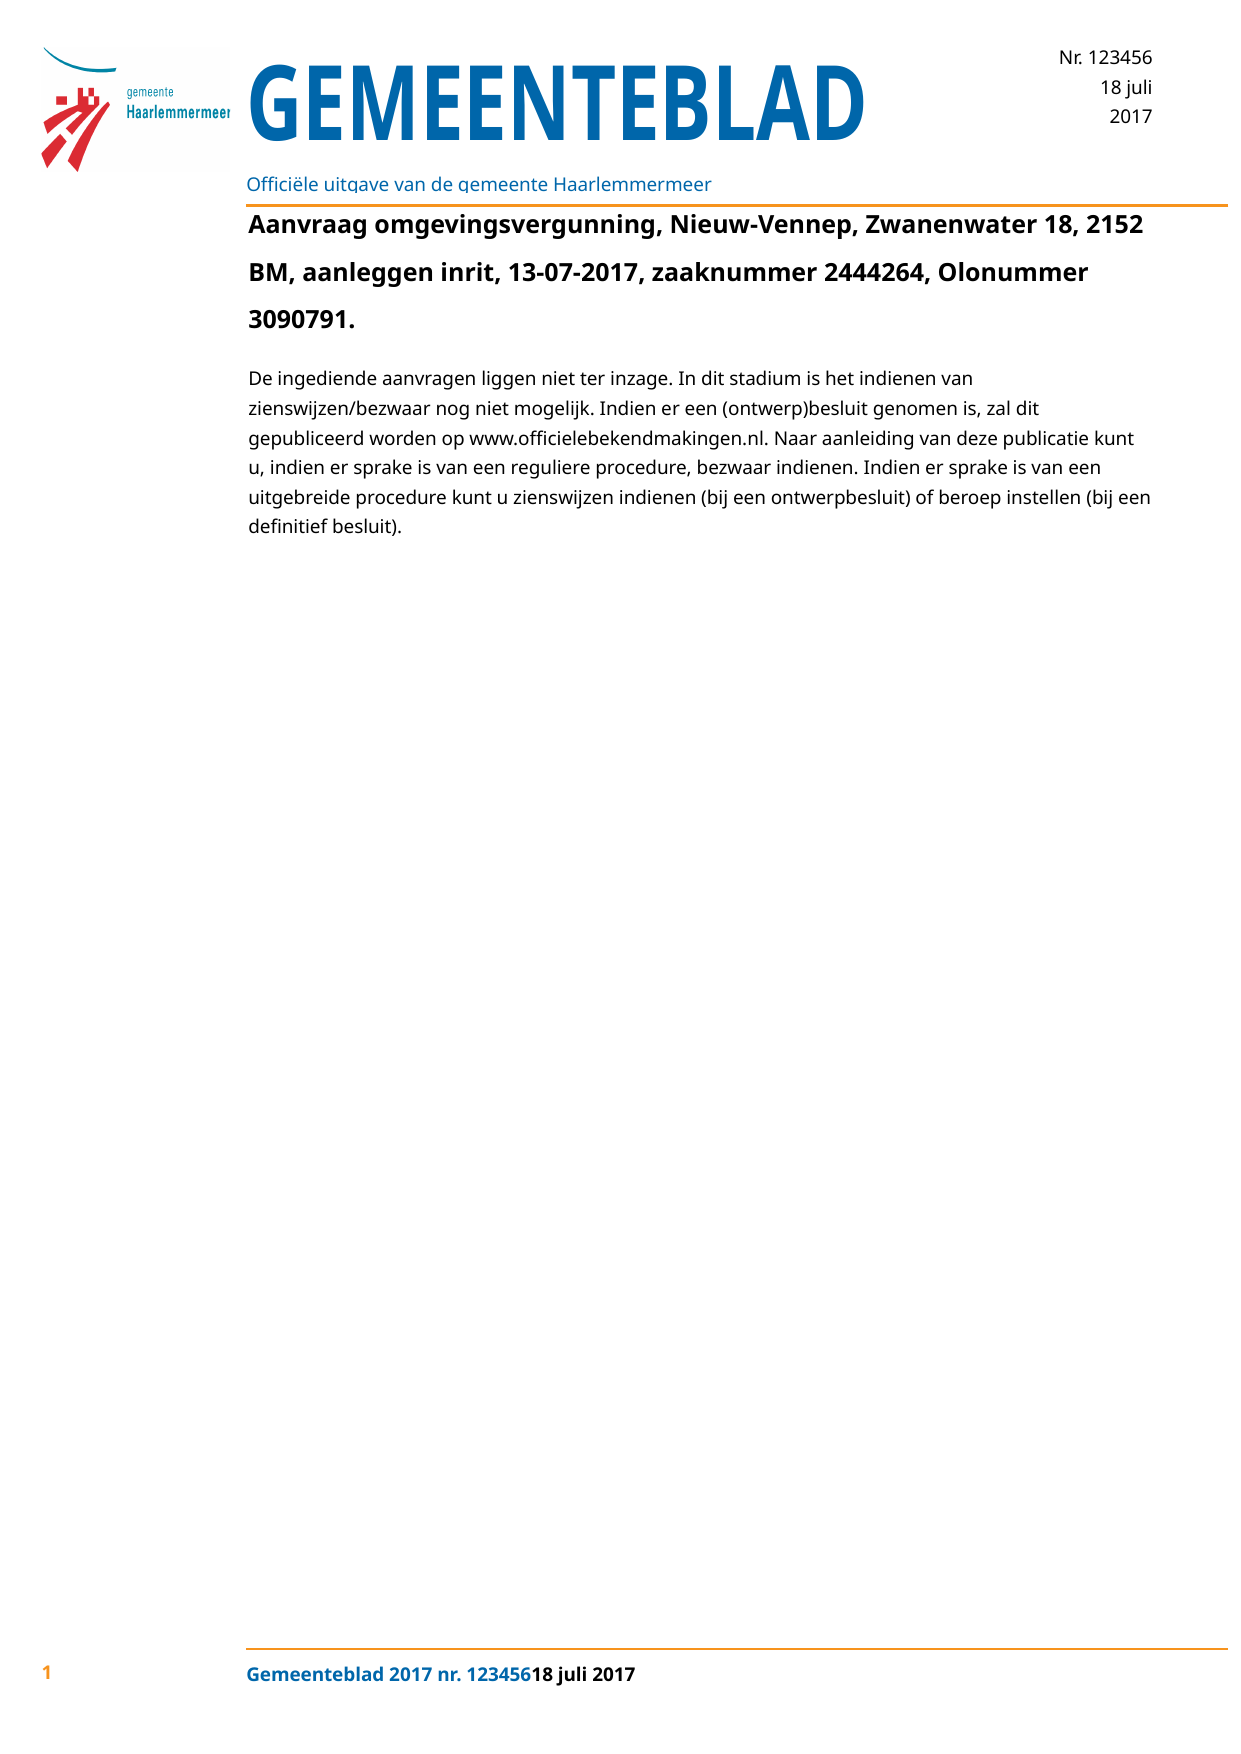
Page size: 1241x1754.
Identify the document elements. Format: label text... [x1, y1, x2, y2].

picture [41, 47, 231, 172]
text De ingediende aanvragen liggen niet ter inzage. In dit stadium is het indienen van zienswijzen/bezwaar nog niet mogelijk. Indien er een (ontwerp)besluit genomen is, zal dit gepubliceerd worden op www.officielebekendmakingen.nl. Naar aanleiding van deze publicatie kunt u, indien er sprake is van een reguliere procedure, bezwaar indienen. Indien er sprake is van een uitgebreide procedure kunt u zienswijzen indienen (bij een ontwerpbesluit) of beroep instellen (bij een definitief besluit). [248, 366, 1152, 539]
text Aanvraag omgevingsvergunning, Nieuw-Vennep, Zwanenwater 18, 2152 BM, aanleggen inrit, 13-07-2017, zaaknummer 2444264, Olonummer 3090791. [248, 207, 1152, 336]
